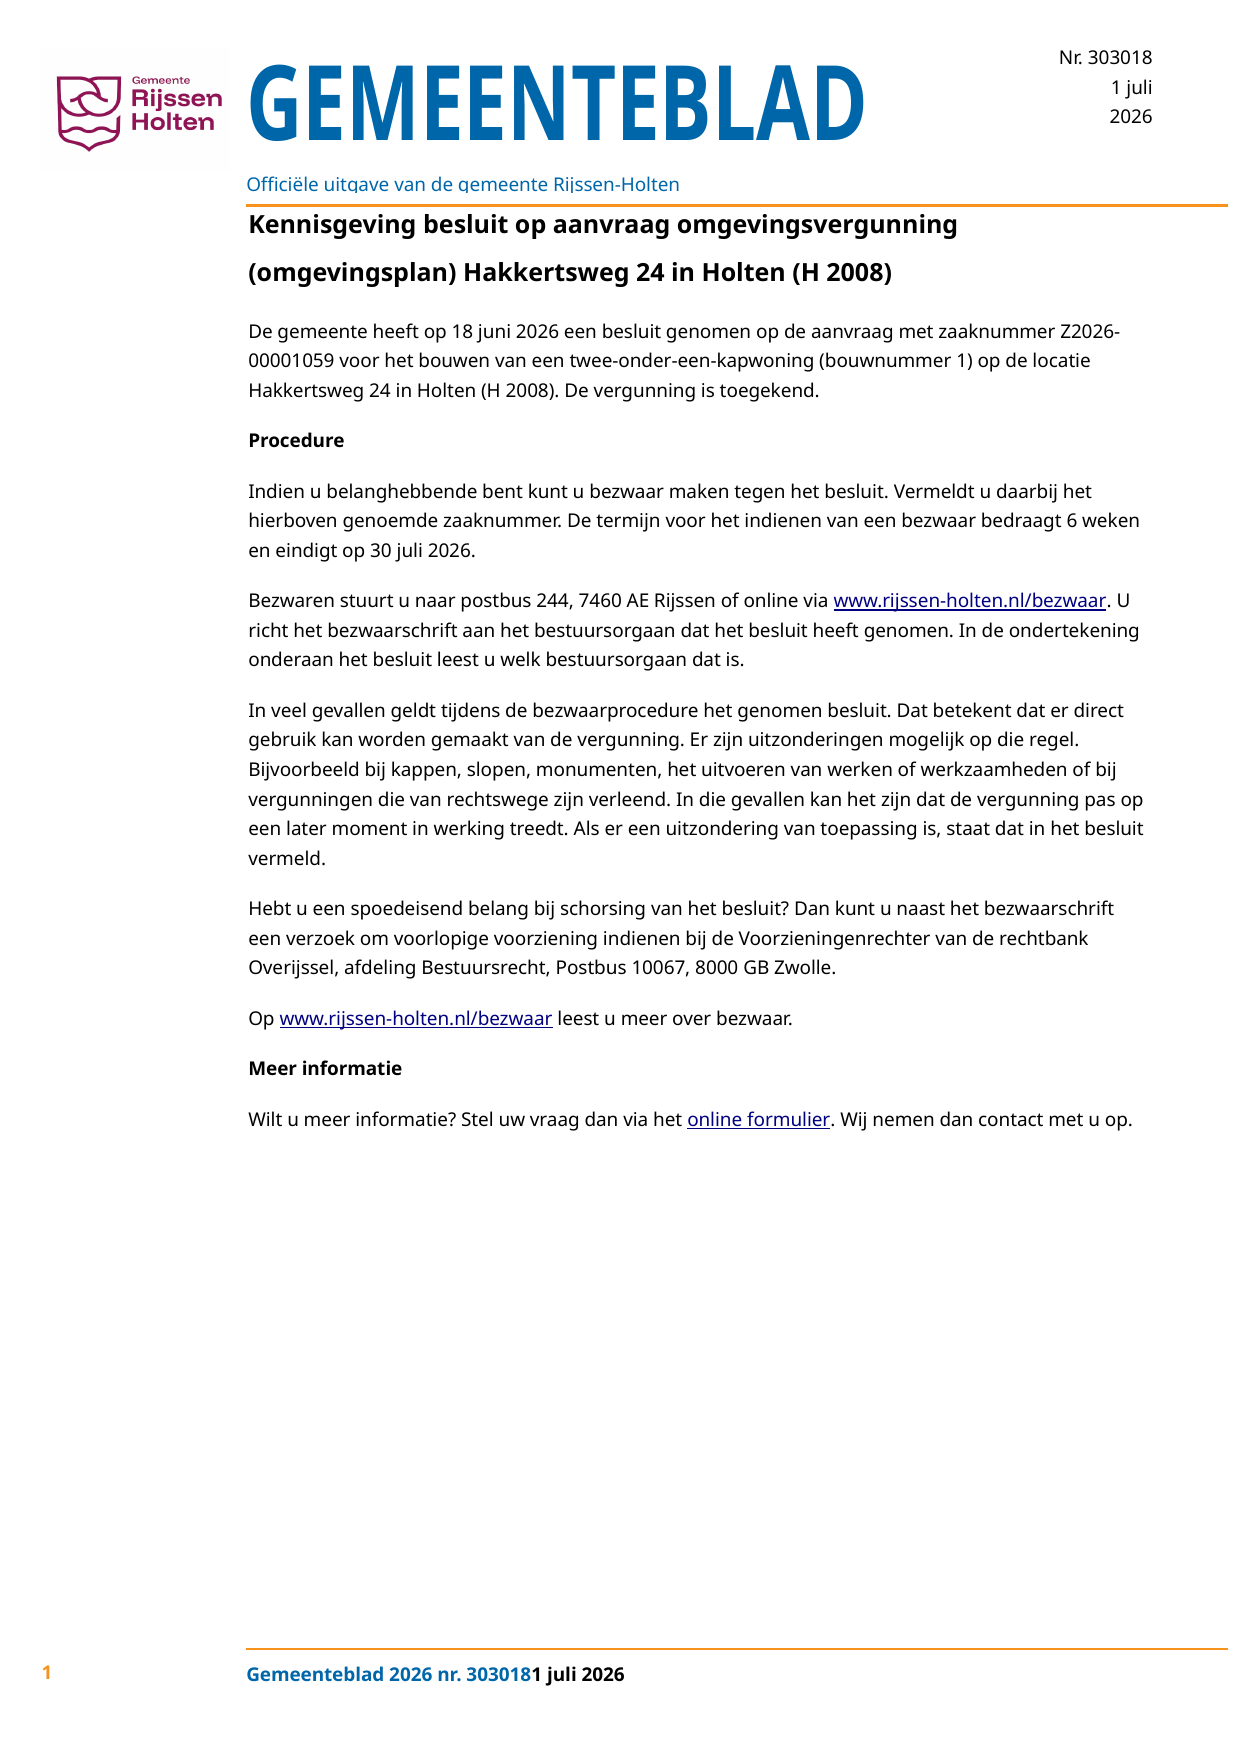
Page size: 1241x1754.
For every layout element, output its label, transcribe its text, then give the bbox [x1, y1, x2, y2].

text In veel gevallen geldt tijdens de bezwaarprocedure het genomen besluit. Dat betekent dat er direct gebruik kan worden gemaakt van de vergunning. Er zijn uitzonderingen mogelijk op die regel. Bijvoorbeeld bij kappen, slopen, monumenten, het uitvoeren van werken of werkzaamheden of bij vergunningen die van rechtswege zijn verleend. In die gevallen kan het zijn dat de vergunning pas op een later moment in werking treedt. Als er een uitzondering van toepassing is, staat dat in het besluit vermeld. [248, 697, 1152, 871]
text Op www.rijssen-holten.nl/bezwaar leest u meer over bezwaar. [248, 1005, 1152, 1031]
text Meer informatie [248, 1055, 1152, 1081]
text Procedure [248, 427, 1152, 453]
picture [41, 47, 231, 172]
text Kennisgeving besluit op aanvraag omgevingsvergunning (omgevingsplan) Hakkertsweg 24 in Holten (H 2008) [248, 207, 1152, 288]
text Indien u belanghebbende bent kunt u bezwaar maken tegen het besluit. Vermeldt u daarbij het hierboven genoemde zaaknummer. De termijn voor het indienen van een bezwaar bedraagt 6 weken en eindigt op 30 juli 2026. [248, 478, 1152, 563]
text De gemeente heeft op 18 juni 2026 een besluit genomen op de aanvraag met zaaknummer Z2026-00001059 voor het bouwen van een twee-onder-een-kapwoning (bouwnummer 1) op de locatie Hakkertsweg 24 in Holten (H 2008). De vergunning is toegekend. [248, 318, 1152, 403]
text Hebt u een spoedeisend belang bij schorsing van het besluit? Dan kunt u naast het bezwaarschrift een verzoek om voorlopige voorziening indienen bij de Voorzieningenrechter van de rechtbank Overijssel, afdeling Bestuursrecht, Postbus 10067, 8000 GB Zwolle. [248, 895, 1152, 980]
text Bezwaren stuurt u naar postbus 244, 7460 AE Rijssen of online via www.rijssen-holten.nl/bezwaar. U richt het bezwaarschrift aan het bestuursorgaan dat het besluit heeft genomen. In de ondertekening onderaan het besluit leest u welk bestuursorgaan dat is. [248, 587, 1152, 672]
text Wilt u meer informatie? Stel uw vraag dan via het online formulier. Wij nemen dan contact met u op. [248, 1106, 1152, 1132]
